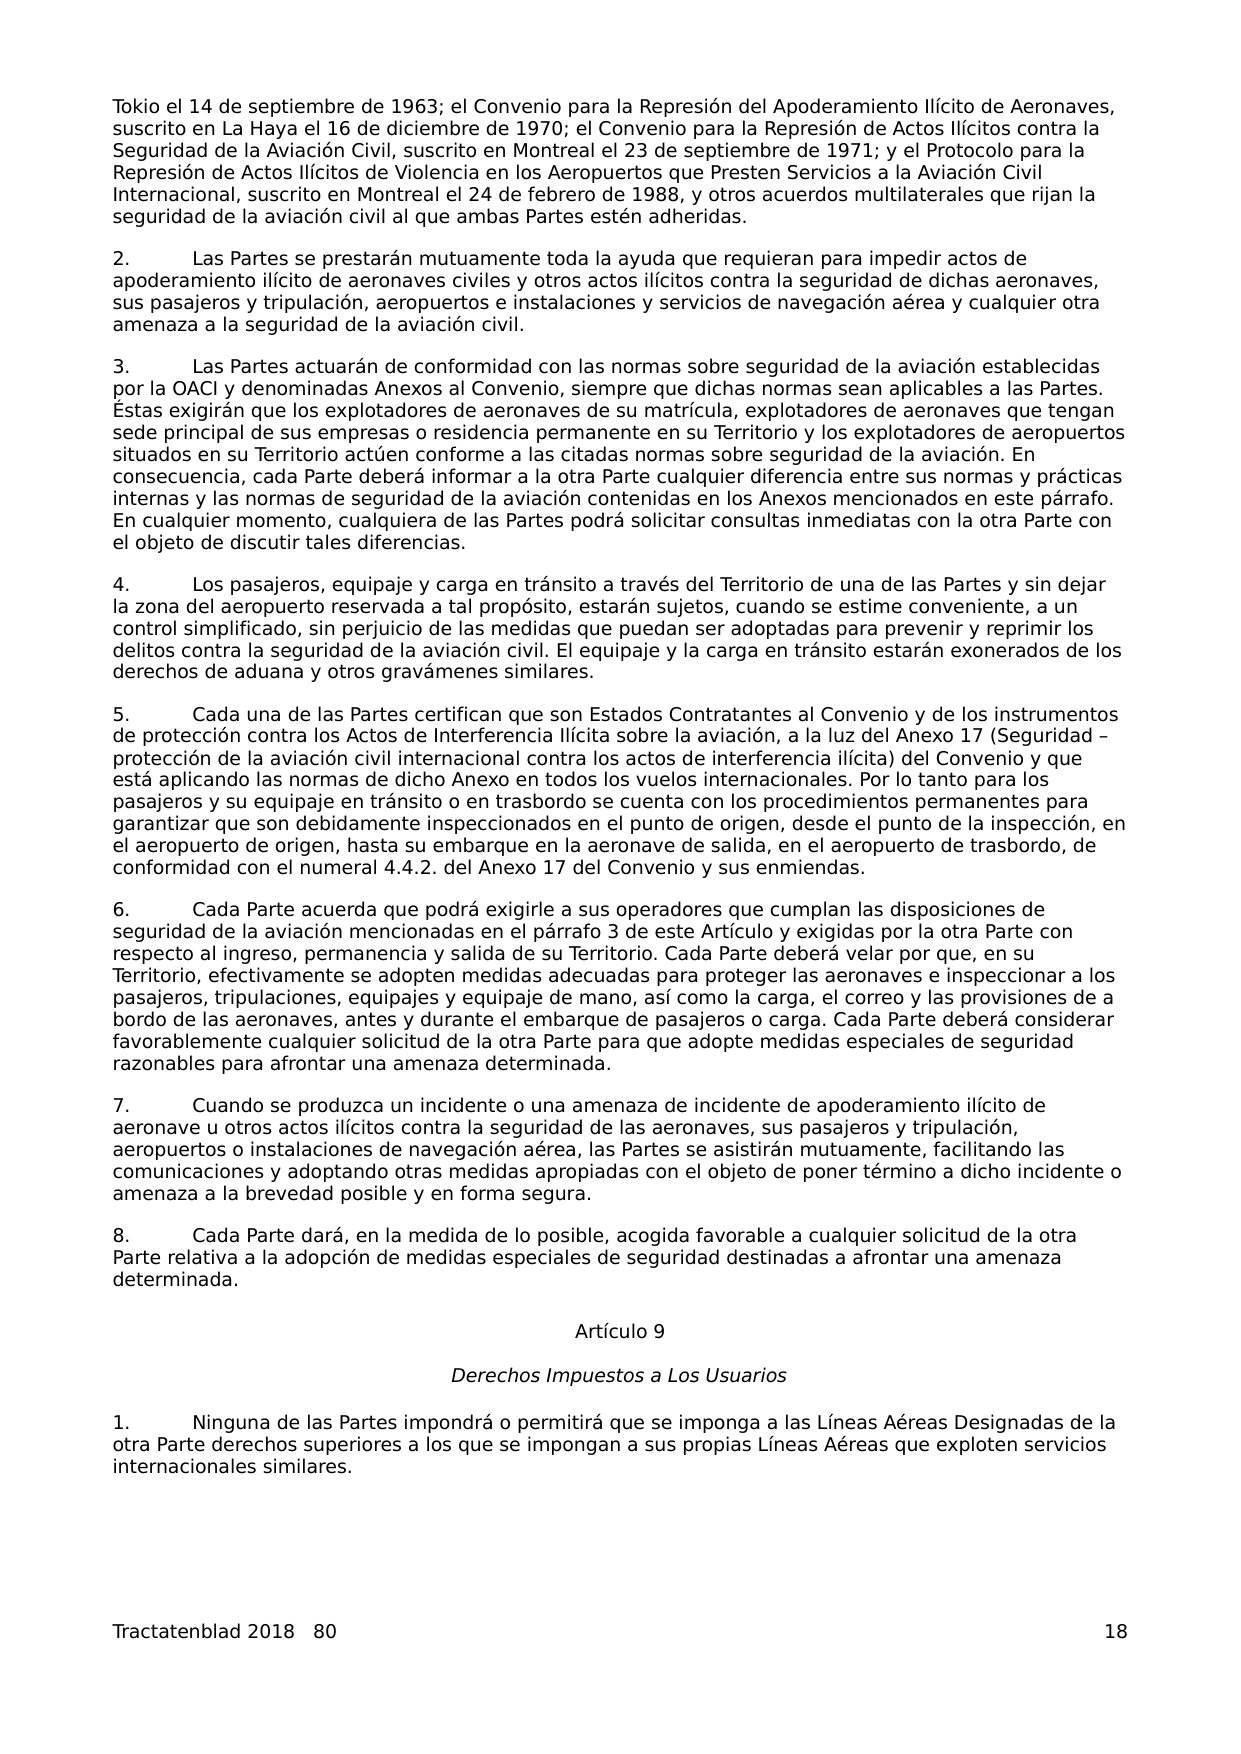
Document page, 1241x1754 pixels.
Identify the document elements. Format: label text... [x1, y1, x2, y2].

text 1. Ninguna de las Partes impondrá o permitirá que se imponga a las Líneas Aéreas Designadas de la otra Parte derechos superiores a los que se impongan a sus propias Líneas Aéreas que exploten servicios internacionales similares. [112, 1412, 1128, 1478]
text 8. Cada Parte dará, en la medida de lo posible, acogida favorable a cualquier solicitud de la otra Parte relativa a la adopción de medidas especiales de seguridad destinadas a afrontar una amenaza determinada. [112, 1225, 1128, 1291]
text 3. Las Partes actuarán de conformidad con las normas sobre seguridad de la aviación establecidas por la OACI y denominadas Anexos al Convenio, siempre que dichas normas sean aplicables a las Partes. Éstas exigirán que los explotadores de aeronaves de su matrícula, explotadores de aeronaves que tengan sede principal de sus empresas o residencia permanente en su Territorio y los explotadores de aeropuertos situados en su Territorio actúen conforme a las citadas normas sobre seguridad de la aviación. En consecuencia, cada Parte deberá informar a la otra Parte cualquier diferencia entre sus normas y prácticas internas y las normas de seguridad de la aviación contenidas en los Anexos mencionados en este párrafo. En cualquier momento, cualquiera de las Partes podrá solicitar consultas inmediatas con la otra Parte con el objeto de discutir tales diferencias. [112, 356, 1128, 553]
text 6. Cada Parte acuerda que podrá exigirle a sus operadores que cumplan las disposiciones de seguridad de la aviación mencionadas en el párrafo 3 de este Artículo y exigidas por la otra Parte con respecto al ingreso, permanencia y salida de su Territorio. Cada Parte deberá velar por que, en su Territorio, efectivamente se adopten medidas adecuadas para proteger las aeronaves e inspeccionar a los pasajeros, tripulaciones, equipajes y equipaje de mano, así como la carga, el correo y las provisiones de a bordo de las aeronaves, antes y durante el embarque de pasajeros o carga. Cada Parte deberá considerar favorablemente cualquier solicitud de la otra Parte para que adopte medidas especiales de seguridad razonables para afrontar una amenaza determinada. [112, 899, 1128, 1075]
text 7. Cuando se produzca un incidente o una amenaza de incidente de apoderamiento ilícito de aeronave u otros actos ilícitos contra la seguridad de las aeronaves, sus pasajeros y tripulación, aeropuertos o instalaciones de navegación aérea, las Partes se asistirán mutuamente, facilitando las comunicaciones y adoptando otras medidas apropiadas con el objeto de poner término a dicho incidente o amenaza a la brevedad posible y en forma segura. [112, 1095, 1128, 1205]
subtitle Artículo 9 Derechos Impuestos a Los Usuarios [112, 1321, 1128, 1387]
text 5. Cada una de las Partes certifican que son Estados Contratantes al Convenio y de los instrumentos de protección contra los Actos de Interferencia Ilícita sobre la aviación, a la luz del Anexo 17 (Seguridad – protección de la aviación civil internacional contra los actos de interferencia ilícita) del Convenio y que está aplicando las normas de dicho Anexo en todos los vuelos internacionales. Por lo tanto para los pasajeros y su equipaje en tránsito o en trasbordo se cuenta con los procedimientos permanentes para garantizar que son debidamente inspeccionados en el punto de origen, desde el punto de la inspección, en el aeropuerto de origen, hasta su embarque en la aeronave de salida, en el aeropuerto de trasbordo, de conformidad con el numeral 4.4.2. del Anexo 17 del Convenio y sus enmiendas. [112, 703, 1128, 879]
text Tokio el 14 de septiembre de 1963; el Convenio para la Represión del Apoderamiento Ilícito de Aeronaves, suscrito en La Haya el 16 de diciembre de 1970; el Convenio para la Represión de Actos Ilícitos contra la Seguridad de la Aviación Civil, suscrito en Montreal el 23 de septiembre de 1971; y el Protocolo para la Represión de Actos Ilícitos de Violencia en los Aeropuertos que Presten Servicios a la Aviación Civil Internacional, suscrito en Montreal el 24 de febrero de 1988, y otros acuerdos multilaterales que rijan la seguridad de la aviación civil al que ambas Partes estén adheridas. [112, 96, 1128, 228]
text 2. Las Partes se prestarán mutuamente toda la ayuda que requieran para impedir actos de apoderamiento ilícito de aeronaves civiles y otros actos ilícitos contra la seguridad de dichas aeronaves, sus pasajeros y tripulación, aeropuertos e instalaciones y servicios de navegación aérea y cualquier otra amenaza a la seguridad de la aviación civil. [112, 248, 1128, 336]
text 4. Los pasajeros, equipaje y carga en tránsito a través del Territorio de una de las Partes y sin dejar la zona del aeropuerto reservada a tal propósito, estarán sujetos, cuando se estime conveniente, a un control simplificado, sin perjuicio de las medidas que puedan ser adoptadas para prevenir y reprimir los delitos contra la seguridad de la aviación civil. El equipaje y la carga en tránsito estarán exonerados de los derechos de aduana y otros gravámenes similares. [112, 573, 1128, 683]
